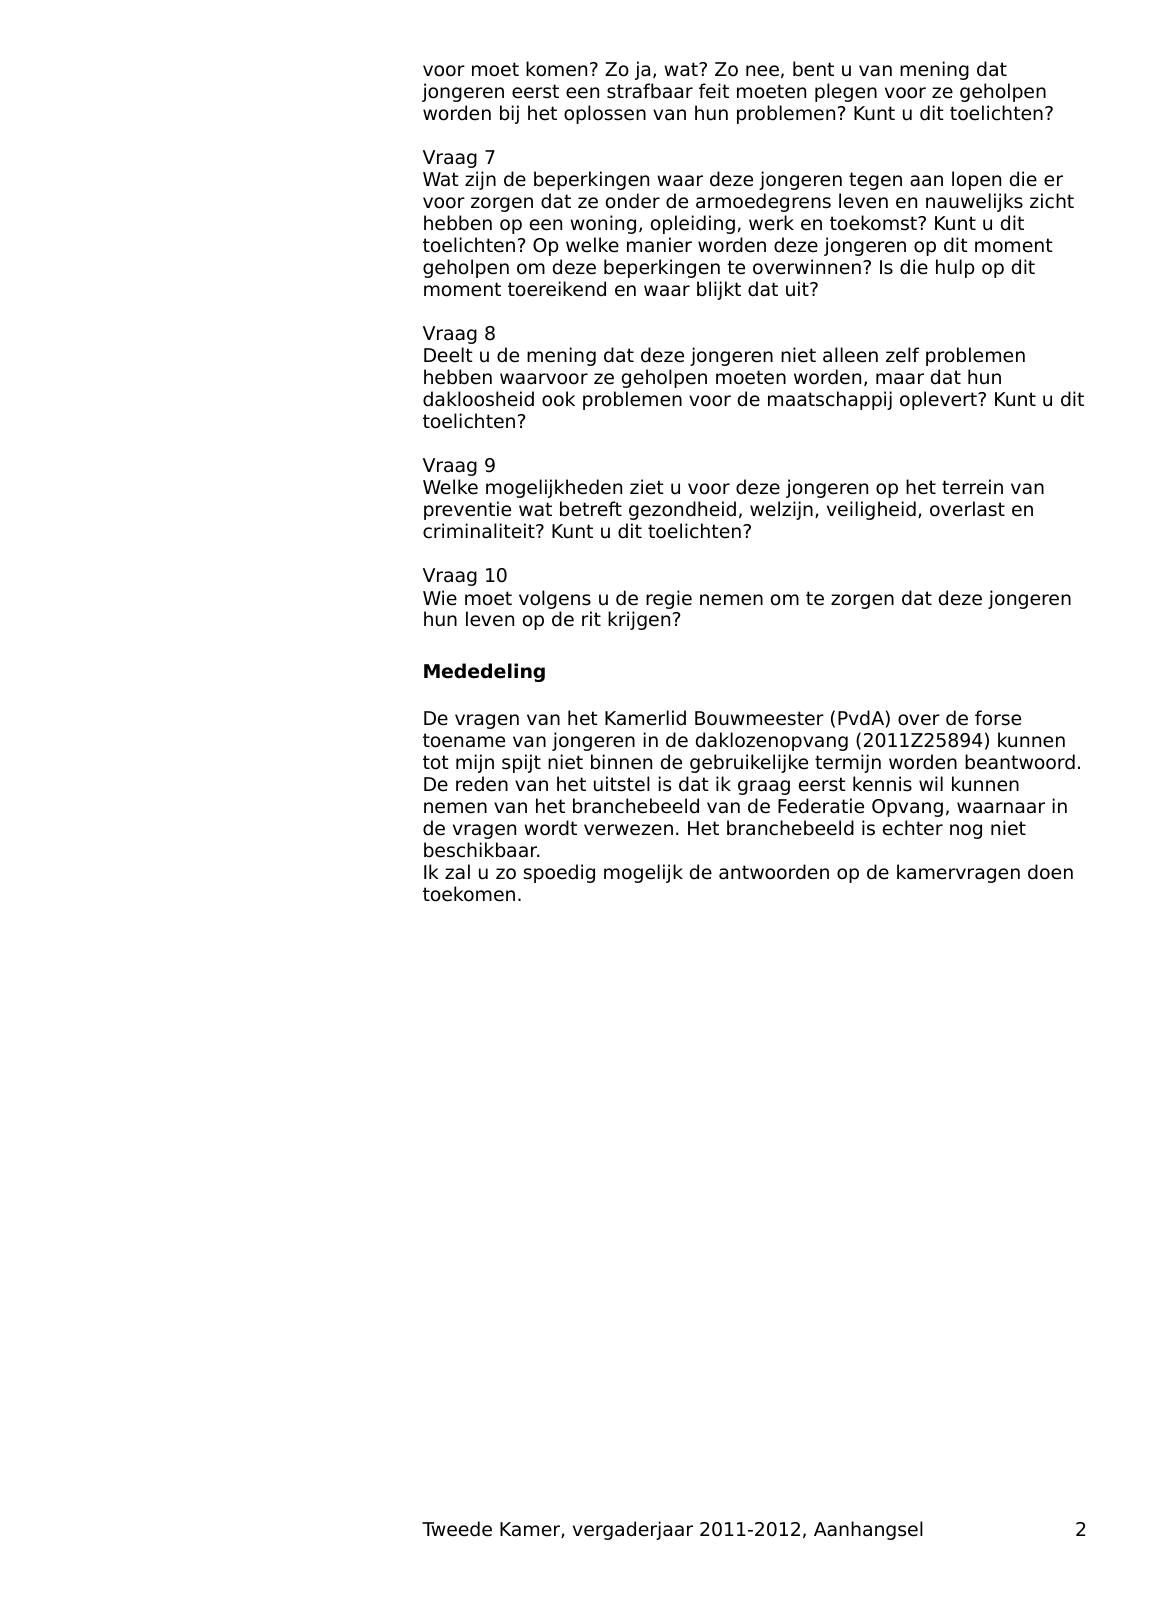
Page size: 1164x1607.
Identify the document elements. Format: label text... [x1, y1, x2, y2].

text Vraag 9 [422, 455, 1087, 477]
text Deelt u de mening dat deze jongeren niet alleen zelf problemen hebben waarvoor ze geholpen moeten worden, maar dat hun dakloosheid ook problemen voor de maatschappij oplevert? Kunt u dit toelichten? [422, 345, 1087, 433]
text Vraag 10 [422, 565, 1087, 587]
text De reden van het uitstel is dat ik graag eerst kennis wil kunnen nemen van het branchebeeld van de Federatie Opvang, waarnaar in de vragen wordt verwezen. Het branchebeeld is echter nog niet beschikbaar. [422, 774, 1087, 862]
text voor moet komen? Zo ja, wat? Zo nee, bent u van mening dat jongeren eerst een strafbaar feit moeten plegen voor ze geholpen worden bij het oplossen van hun problemen? Kunt u dit toelichten? [422, 59, 1087, 125]
text Vraag 7 [422, 147, 1087, 169]
text Wie moet volgens u de regie nemen om te zorgen dat deze jongeren hun leven op de rit krijgen? [422, 587, 1087, 631]
text Vraag 8 [422, 323, 1087, 345]
text Welke mogelijkheden ziet u voor deze jongeren op het terrein van preventie wat betreft gezondheid, welzijn, veiligheid, overlast en criminaliteit? Kunt u dit toelichten? [422, 477, 1087, 543]
text De vragen van het Kamerlid Bouwmeester (PvdA) over de forse toename van jongeren in de daklozenopvang (2011Z25894) kunnen tot mijn spijt niet binnen de gebruikelijke termijn worden beantwoord. [422, 708, 1087, 774]
text Ik zal u zo spoedig mogelijk de antwoorden op de kamervragen doen toekomen. [422, 862, 1087, 906]
subtitle Mededeling [422, 661, 1087, 683]
text Wat zijn de beperkingen waar deze jongeren tegen aan lopen die er voor zorgen dat ze onder de armoedegrens leven en nauwelijks zicht hebben op een woning, opleiding, werk en toekomst? Kunt u dit toelichten? Op welke manier worden deze jongeren op dit moment geholpen om deze beperkingen te overwinnen? Is die hulp op dit moment toereikend en waar blijkt dat uit? [422, 169, 1087, 301]
